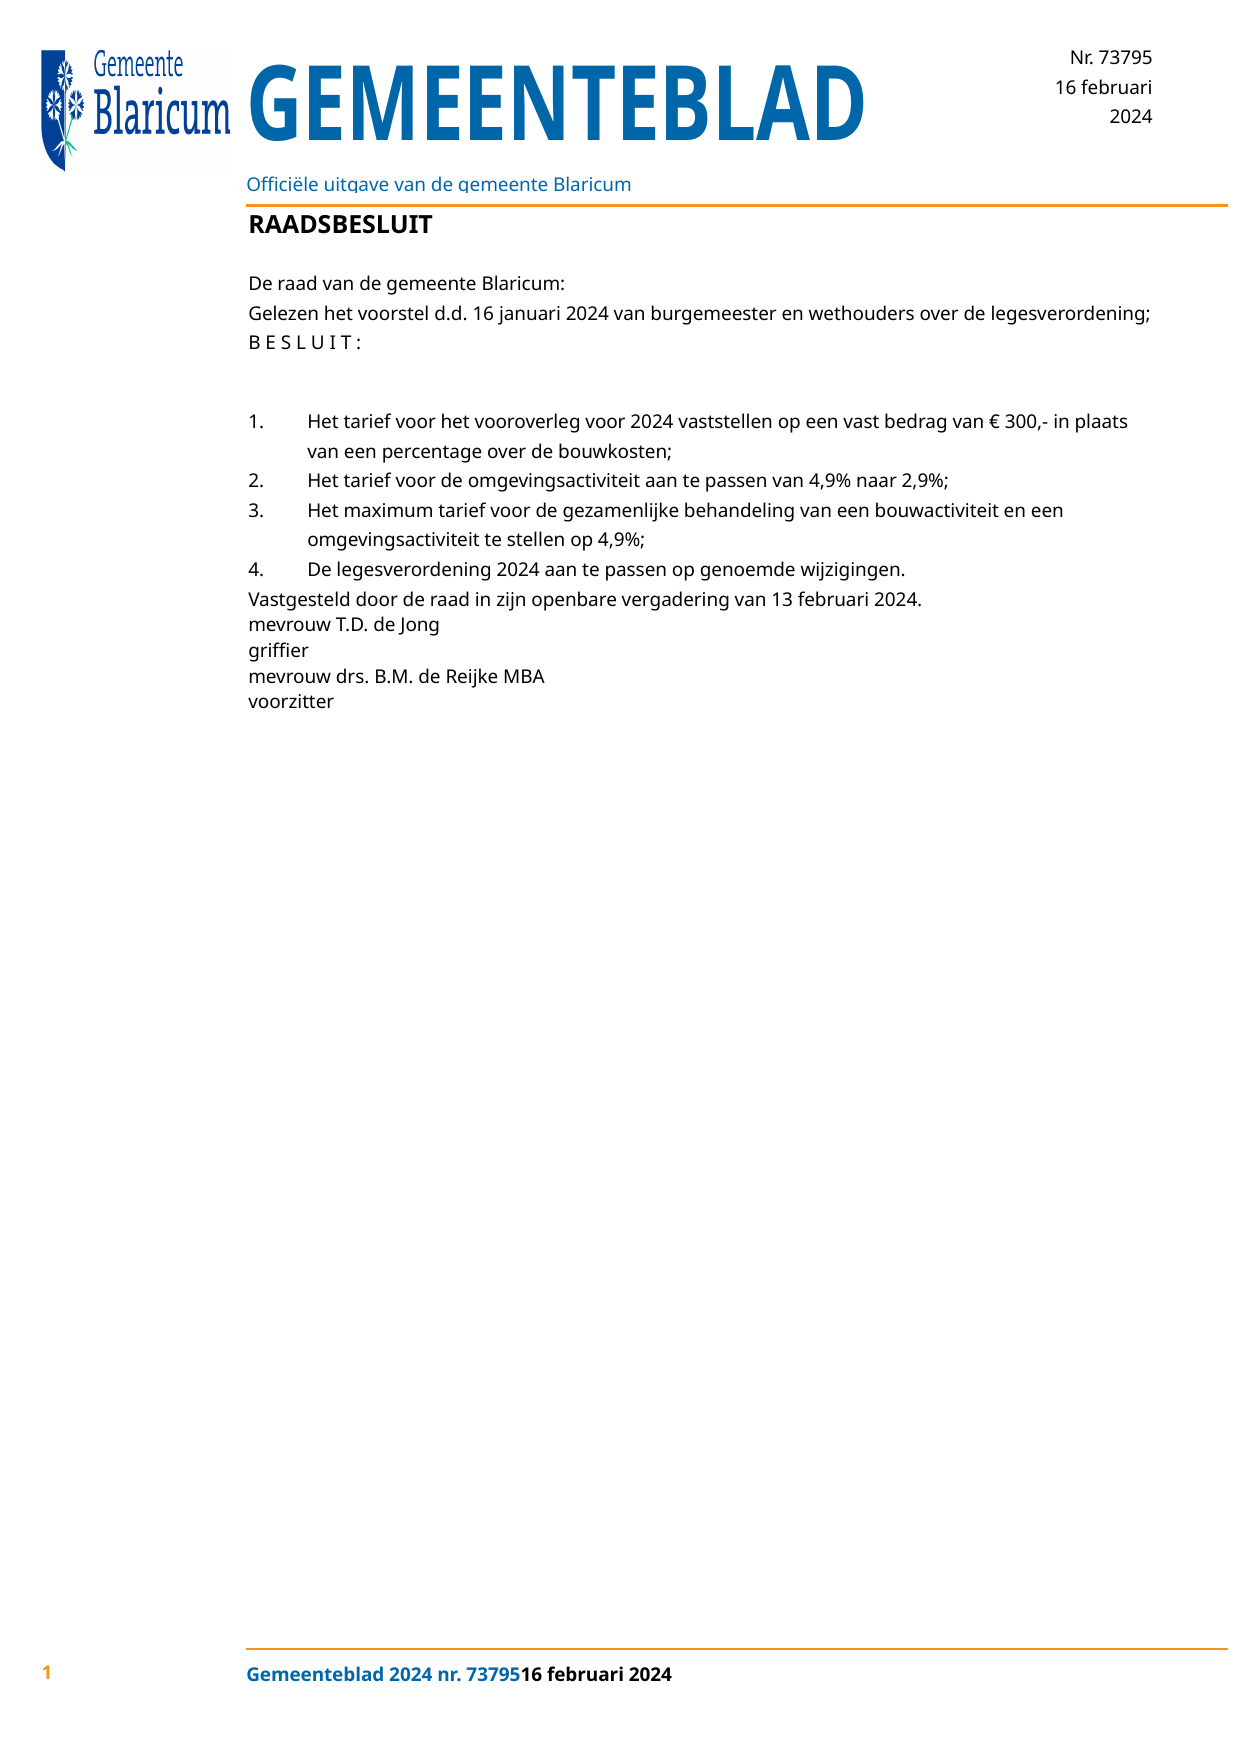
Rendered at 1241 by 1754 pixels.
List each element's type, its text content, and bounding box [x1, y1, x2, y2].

text Vastgesteld door de raad in zijn openbare vergadering van 13 februari 2024. [248, 586, 1152, 612]
list Het tarief voor de omgevingsactiviteit aan te passen van 4,9% naar 2,9%; [248, 467, 1152, 493]
list De legesverordening 2024 aan te passen op genoemde wijzigingen. [248, 556, 1152, 582]
text B E S L U I T : [248, 329, 1152, 355]
text voorzitter [248, 689, 1152, 714]
text griffier [248, 637, 1152, 663]
list Het maximum tarief voor de gezamenlijke behandeling van een bouwactiviteit en een omgevingsactiviteit te stellen op 4,9%; [248, 497, 1152, 552]
text mevrouw T.D. de Jong [248, 612, 1152, 637]
text RAADSBESLUIT [248, 207, 1152, 241]
picture [41, 47, 231, 172]
text Gelezen het voorstel d.d. 16 januari 2024 van burgemeester en wethouders over de legesverordening; [248, 300, 1152, 326]
text De raad van de gemeente Blaricum: [248, 270, 1152, 296]
text mevrouw drs. B.M. de Reijke MBA [248, 663, 1152, 689]
list Het tarief voor het vooroverleg voor 2024 vaststellen op een vast bedrag van € 300,- in plaats van een percentage over de bouwkosten; [248, 408, 1152, 464]
